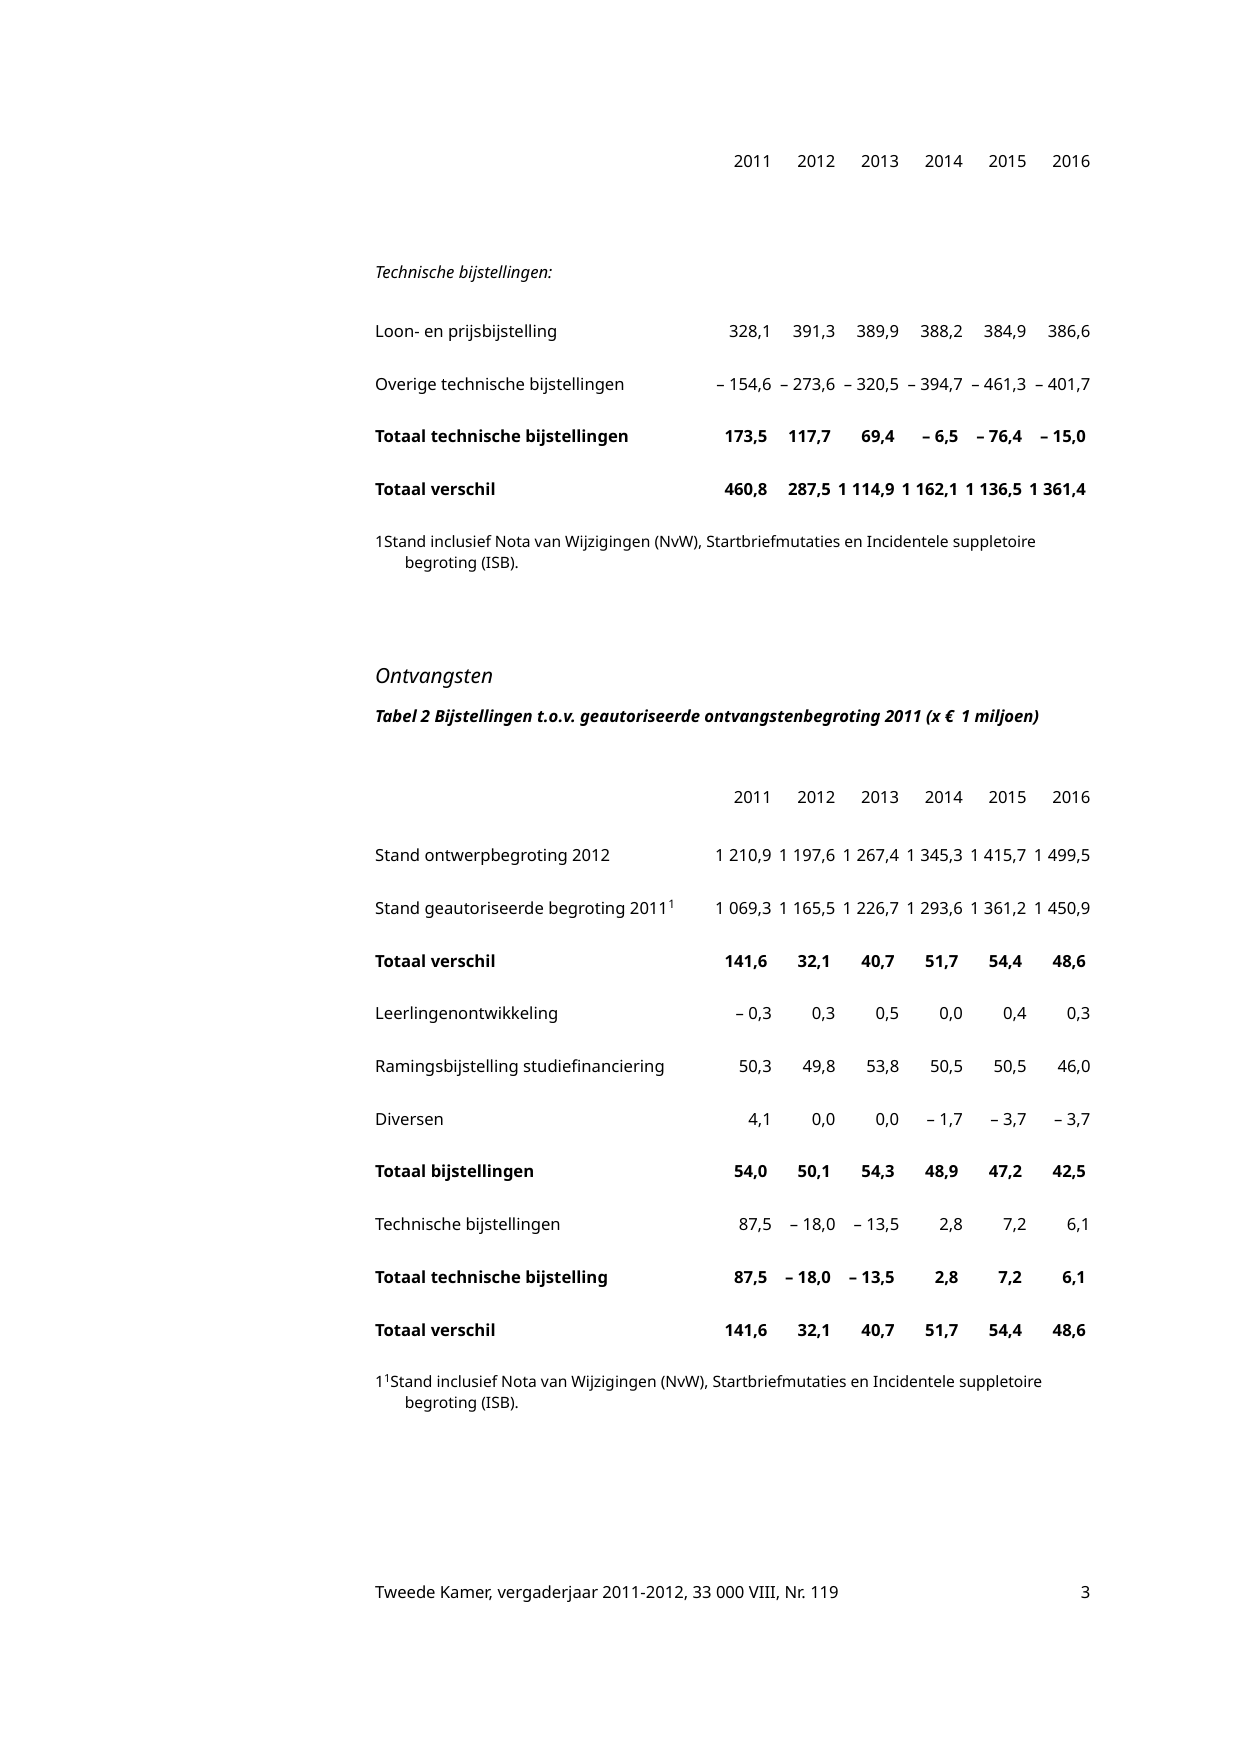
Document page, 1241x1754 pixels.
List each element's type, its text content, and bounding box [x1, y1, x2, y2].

table_header 2015 [963, 785, 1026, 844]
table_cell – 13,5 [835, 1266, 899, 1318]
table_cell – 3,7 [1026, 1108, 1090, 1160]
table_cell 48,6 [1026, 1318, 1090, 1371]
table_cell 2,8 [899, 1213, 963, 1266]
table_cell 389,9 [835, 320, 899, 372]
table_cell – 15,0 [1026, 425, 1090, 478]
table_cell 87,5 [708, 1213, 771, 1266]
table_cell 42,5 [1026, 1160, 1090, 1213]
table_cell 1 114,9 [835, 478, 899, 530]
table_cell 40,7 [835, 1318, 899, 1371]
table_cell Stand geautoriseerde begroting 20111 [375, 897, 708, 949]
table_cell 117,7 [771, 425, 835, 478]
table_cell 53,8 [835, 1055, 899, 1107]
table_cell 386,6 [1026, 320, 1090, 372]
table_cell 0,0 [771, 1108, 835, 1160]
table_cell – 76,4 [963, 425, 1026, 478]
table_cell 1 210,9 [708, 844, 771, 897]
table_cell Leerlingenontwikkeling [375, 1002, 708, 1055]
table_cell 11Stand inclusief Nota van Wijzigingen (NvW), Startbriefmutaties en Incidentele suppletoire begroting (ISB). [375, 1371, 1090, 1443]
table_cell 141,6 [708, 1318, 771, 1371]
table_cell 48,9 [899, 1160, 963, 1213]
table_cell Overige technische bijstellingen [375, 372, 708, 425]
table_cell [1026, 261, 1090, 319]
table_cell – 461,3 [963, 372, 1026, 425]
table_cell – 273,6 [771, 372, 835, 425]
table_cell 1Stand inclusief Nota van Wijzigingen (NvW), Startbriefmutaties en Incidentele suppletoire begroting (ISB). [375, 530, 1090, 603]
table_cell 1 197,6 [771, 844, 835, 897]
table_cell 1 345,3 [899, 844, 963, 897]
table_cell – 0,3 [708, 1002, 771, 1055]
table_cell [771, 261, 835, 319]
table_header 2014 [899, 150, 963, 208]
table_cell [708, 261, 771, 319]
table_cell Diversen [375, 1108, 708, 1160]
table_cell [835, 209, 899, 261]
table_cell [899, 261, 963, 319]
table_cell Totaal technische bijstelling [375, 1266, 708, 1318]
table_cell 1 415,7 [963, 844, 1026, 897]
table_header 2015 [963, 150, 1026, 208]
table_cell [1026, 209, 1090, 261]
table_cell Technische bijstellingen [375, 1213, 708, 1266]
table_cell 48,6 [1026, 949, 1090, 1002]
table_cell 6,1 [1026, 1266, 1090, 1318]
table_cell 0,5 [835, 1002, 899, 1055]
table_cell Technische bijstellingen: [375, 261, 708, 319]
table_header 2012 [771, 785, 835, 844]
table_cell 141,6 [708, 949, 771, 1002]
table_header 2011 [708, 785, 771, 844]
table_cell 2,8 [899, 1266, 963, 1318]
table_cell 87,5 [708, 1266, 771, 1318]
table_cell – 154,6 [708, 372, 771, 425]
table_cell 6,1 [1026, 1213, 1090, 1266]
table_cell 1 499,5 [1026, 844, 1090, 897]
table_cell Totaal verschil [375, 478, 708, 530]
table_cell 1 293,6 [899, 897, 963, 949]
table_cell 0,0 [835, 1108, 899, 1160]
table_cell 47,2 [963, 1160, 1026, 1213]
table_cell – 320,5 [835, 372, 899, 425]
table_cell 51,7 [899, 1318, 963, 1371]
table_header 2014 [899, 785, 963, 844]
table_cell [963, 209, 1026, 261]
table_cell 1 136,5 [963, 478, 1026, 530]
table_cell – 6,5 [899, 425, 963, 478]
table_cell Loon- en prijsbijstelling [375, 320, 708, 372]
table_cell 54,4 [963, 1318, 1026, 1371]
table_cell 40,7 [835, 949, 899, 1002]
table_cell 1 361,2 [963, 897, 1026, 949]
table_cell 4,1 [708, 1108, 771, 1160]
table_cell 1 450,9 [1026, 897, 1090, 949]
table_cell 50,5 [963, 1055, 1026, 1107]
table_header 2013 [835, 150, 899, 208]
table_cell 46,0 [1026, 1055, 1090, 1107]
table_cell Ramingsbijstelling studiefinanciering [375, 1055, 708, 1107]
table_cell 388,2 [899, 320, 963, 372]
table_header [375, 150, 708, 208]
table_cell [899, 209, 963, 261]
table_cell Totaal technische bijstellingen [375, 425, 708, 478]
table_cell 54,3 [835, 1160, 899, 1213]
table_cell 0,3 [1026, 1002, 1090, 1055]
table_cell – 1,7 [899, 1108, 963, 1160]
table_cell 50,5 [899, 1055, 963, 1107]
table_header 2011 [708, 150, 771, 208]
table_cell [963, 261, 1026, 319]
table_cell 328,1 [708, 320, 771, 372]
table_cell 54,0 [708, 1160, 771, 1213]
table_cell Totaal bijstellingen [375, 1160, 708, 1213]
table_cell [708, 209, 771, 261]
table_cell 51,7 [899, 949, 963, 1002]
table_cell 391,3 [771, 320, 835, 372]
table_cell Stand ontwerpbegroting 2012 [375, 844, 708, 897]
table_cell 1 069,3 [708, 897, 771, 949]
table_cell 1 165,5 [771, 897, 835, 949]
table_cell 384,9 [963, 320, 1026, 372]
text Ontvangsten [375, 661, 1090, 690]
table_cell 0,0 [899, 1002, 963, 1055]
table_cell 460,8 [708, 478, 771, 530]
table_header [375, 785, 708, 844]
table_header 2016 [1026, 150, 1090, 208]
table_cell [835, 261, 899, 319]
table_cell 50,1 [771, 1160, 835, 1213]
table_cell 32,1 [771, 949, 835, 1002]
table_cell – 394,7 [899, 372, 963, 425]
table_cell 0,3 [771, 1002, 835, 1055]
table_cell – 18,0 [771, 1266, 835, 1318]
table_cell 32,1 [771, 1318, 835, 1371]
table_cell 7,2 [963, 1213, 1026, 1266]
table_cell – 401,7 [1026, 372, 1090, 425]
table_header 2013 [835, 785, 899, 844]
table_header 2012 [771, 150, 835, 208]
table_cell 50,3 [708, 1055, 771, 1107]
table_cell 287,5 [771, 478, 835, 530]
table_cell 49,8 [771, 1055, 835, 1107]
table_cell 69,4 [835, 425, 899, 478]
table_cell – 18,0 [771, 1213, 835, 1266]
table_cell Totaal verschil [375, 949, 708, 1002]
table_cell 1 361,4 [1026, 478, 1090, 530]
table_cell – 13,5 [835, 1213, 899, 1266]
table_cell 0,4 [963, 1002, 1026, 1055]
table_cell 1 267,4 [835, 844, 899, 897]
table_cell [771, 209, 835, 261]
table_cell [375, 209, 708, 261]
text Tabel 2 Bijstellingen t.o.v. geautoriseerde ontvangstenbegroting 2011 (x € 1 miljoen) [375, 705, 1090, 727]
table_cell 173,5 [708, 425, 771, 478]
table_header 2016 [1026, 785, 1090, 844]
table_cell Totaal verschil [375, 1318, 708, 1371]
table_cell 1 162,1 [899, 478, 963, 530]
table_cell 54,4 [963, 949, 1026, 1002]
table_cell 7,2 [963, 1266, 1026, 1318]
table_cell – 3,7 [963, 1108, 1026, 1160]
table_cell 1 226,7 [835, 897, 899, 949]
